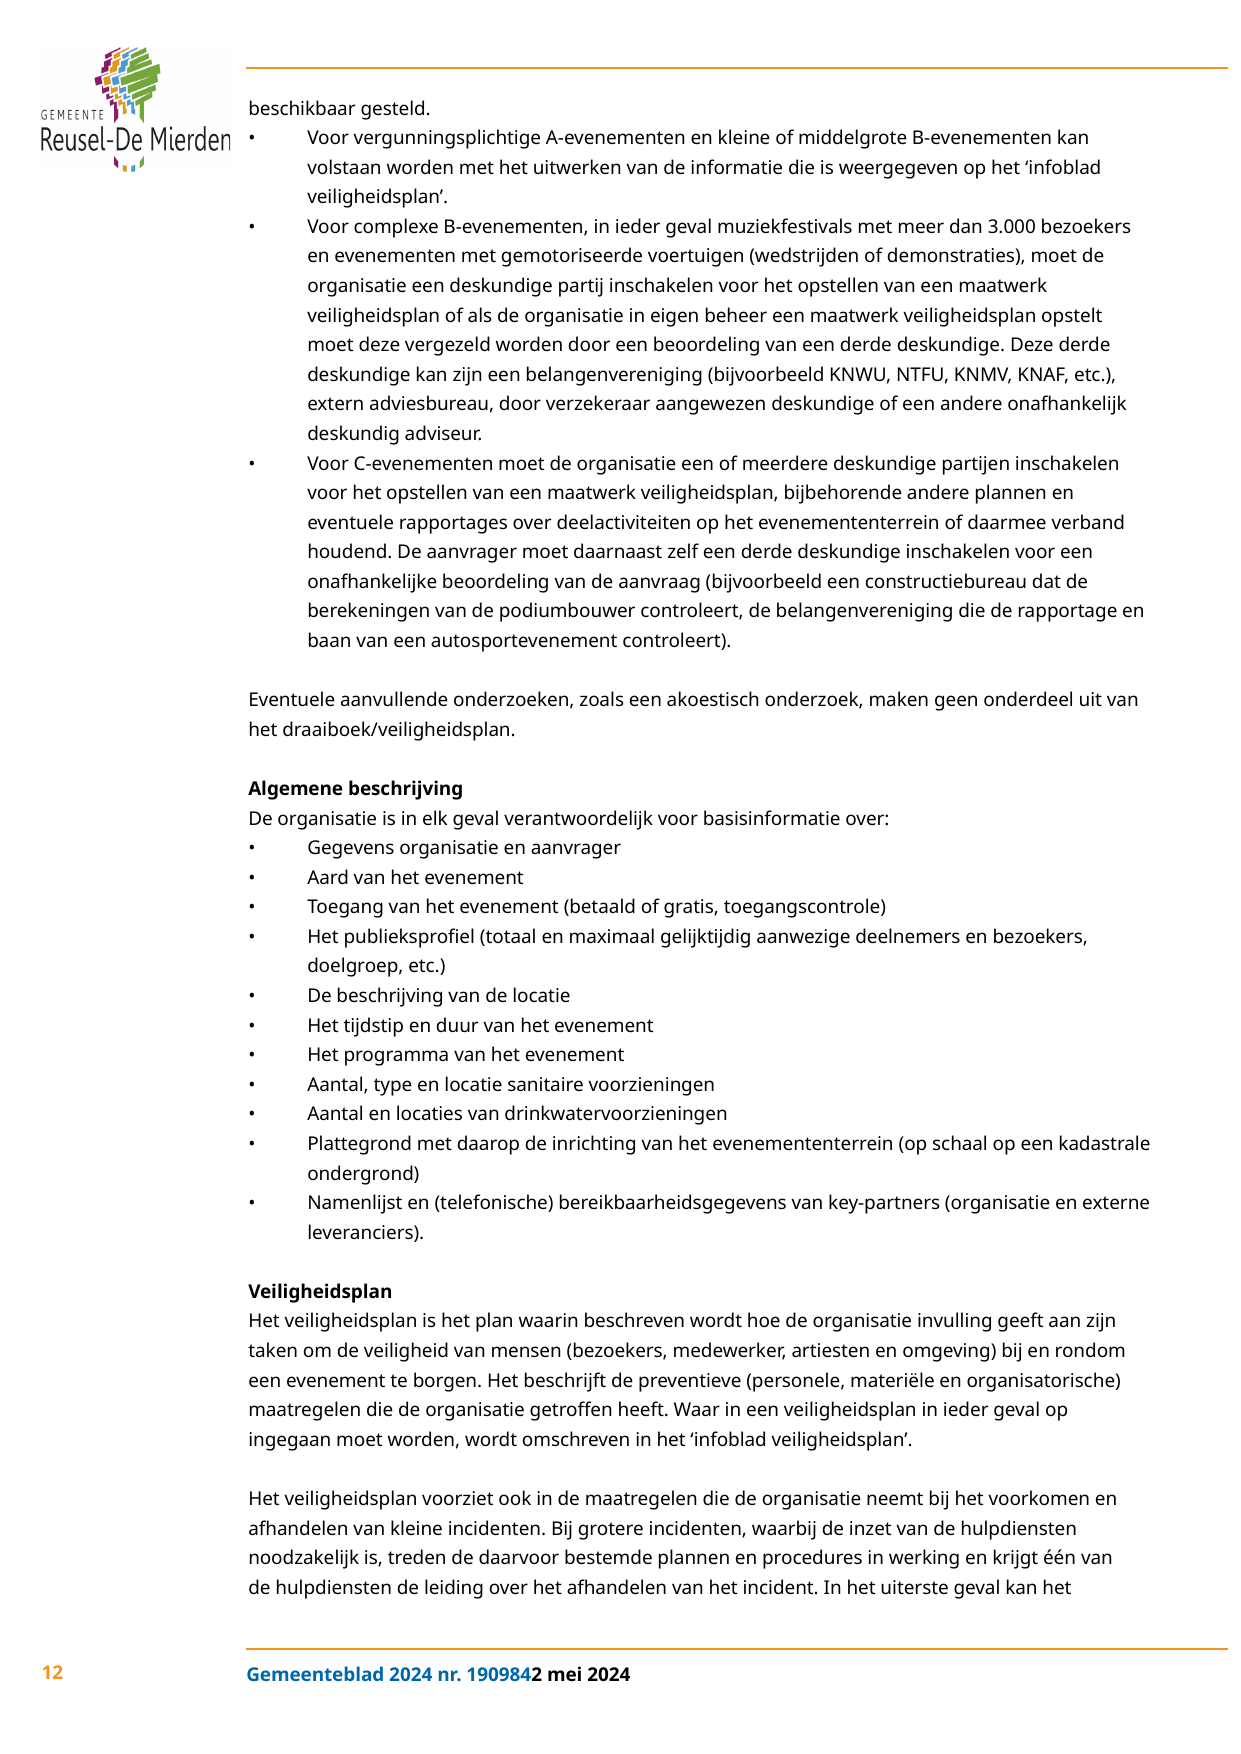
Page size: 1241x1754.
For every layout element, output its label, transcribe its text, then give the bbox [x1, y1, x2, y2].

text afhandelen van kleine incidenten. Bij grotere incidenten, waarbij de inzet van de hulpdiensten [248, 1515, 1152, 1541]
text beschikbaar gesteld. [248, 95, 1152, 121]
text Algemene beschrijving [248, 775, 1152, 801]
text Het veiligheidsplan is het plan waarin beschreven wordt hoe de organisatie invulling geeft aan zijn taken om de veiligheid van mensen (bezoekers, medewerker, artiesten en omgeving) bij en rondom een evenement te borgen. Het beschrijft de preventieve (personele, materiële en organisatorische) maatregelen die de organisatie getroffen heeft. Waar in een veiligheidsplan in ieder geval op ingegaan moet worden, wordt omschreven in het ‘infoblad veiligheidsplan’. [248, 1308, 1152, 1452]
text Eventuele aanvullende onderzoeken, zoals een akoestisch onderzoek, maken geen onderdeel uit van het draaiboek/veiligheidsplan. [248, 686, 1152, 742]
list Aantal, type en locatie sanitaire voorzieningen [248, 1071, 1152, 1097]
text Veiligheidsplan [248, 1278, 1152, 1304]
list Voor vergunningsplichtige A-evenementen en kleine of middelgrote B-evenementen kan volstaan worden met het uitwerken van de informatie die is weergegeven op het ‘infoblad veiligheidsplan’. [248, 124, 1152, 209]
list De beschrijving van de locatie [248, 982, 1152, 1008]
text Het veiligheidsplan voorziet ook in de maatregelen die de organisatie neemt bij het voorkomen en [248, 1485, 1152, 1511]
picture [41, 47, 231, 172]
list Gegevens organisatie en aanvrager [248, 834, 1152, 860]
list Voor complexe B-evenementen, in ieder geval muziekfestivals met meer dan 3.000 bezoekers en evenementen met gemotoriseerde voertuigen (wedstrijden of demonstraties), moet de organisatie een deskundige partij inschakelen voor het opstellen van een maatwerk veiligheidsplan of als de organisatie in eigen beheer een maatwerk veiligheidsplan opstelt moet deze vergezeld worden door een beoordeling van een derde deskundige. Deze derde deskundige kan zijn een belangenvereniging (bijvoorbeeld KNWU, NTFU, KNMV, KNAF, etc.), extern adviesbureau, door verzekeraar aangewezen deskundige of een andere onafhankelijk deskundig adviseur. [248, 213, 1152, 446]
text noodzakelijk is, treden de daarvoor bestemde plannen en procedures in werking en krijgt één van [248, 1544, 1152, 1570]
list Toegang van het evenement (betaald of gratis, toegangscontrole) [248, 893, 1152, 919]
list Namenlijst en (telefonische) bereikbaarheidsgegevens van key-partners (organisatie en externe leveranciers). [248, 1189, 1152, 1245]
text De organisatie is in elk geval verantwoordelijk voor basisinformatie over: [248, 805, 1152, 831]
list Aantal en locaties van drinkwatervoorzieningen [248, 1101, 1152, 1126]
list Voor C-evenementen moet de organisatie een of meerdere deskundige partijen inschakelen voor het opstellen van een maatwerk veiligheidsplan, bijbehorende andere plannen en eventuele rapportages over deelactiviteiten op het evenemententerrein of daarmee verband houdend. De aanvrager moet daarnaast zelf een derde deskundige inschakelen voor een onafhankelijke beoordeling van de aanvraag (bijvoorbeeld een constructiebureau dat de berekeningen van de podiumbouwer controleert, de belangenvereniging die de rapportage en baan van een autosportevenement controleert). [248, 450, 1152, 653]
list Het programma van het evenement [248, 1041, 1152, 1067]
list Plattegrond met daarop de inrichting van het evenemententerrein (op schaal op een kadastrale ondergrond) [248, 1130, 1152, 1186]
list Het tijdstip en duur van het evenement [248, 1012, 1152, 1038]
list Aard van het evenement [248, 864, 1152, 890]
text de hulpdiensten de leiding over het afhandelen van het incident. In het uiterste geval kan het [248, 1574, 1152, 1600]
list Het publieksprofiel (totaal en maximaal gelijktijdig aanwezige deelnemers en bezoekers, doelgroep, etc.) [248, 923, 1152, 978]
